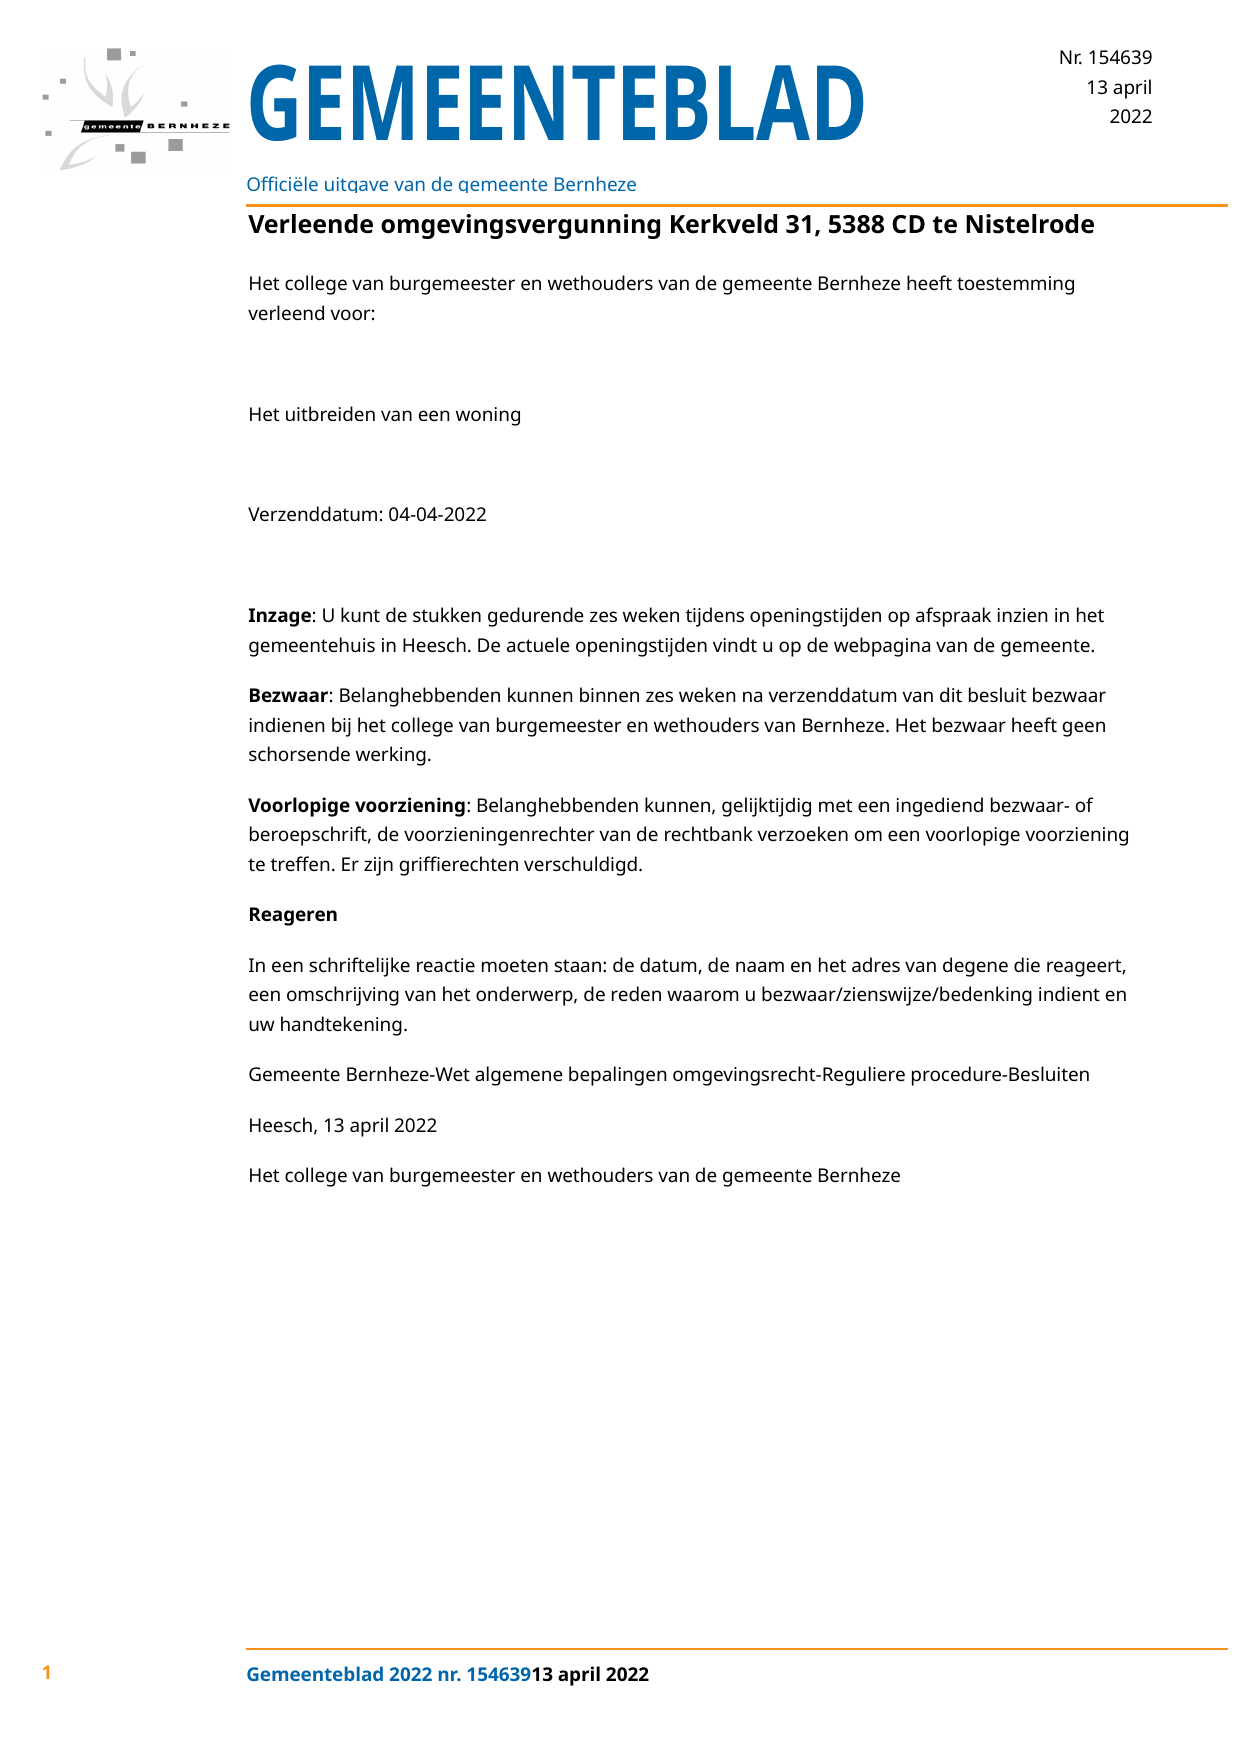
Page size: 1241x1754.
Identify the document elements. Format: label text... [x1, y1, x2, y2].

text Gemeente Bernheze-Wet algemene bepalingen omgevingsrecht-Reguliere procedure-Besluiten [248, 1062, 1152, 1087]
text In een schriftelijke reactie moeten staan: de datum, de naam en het adres van degene die reageert, een omschrijving van het onderwerp, de reden waarom u bezwaar/zienswijze/bedenking indient en uw handtekening. [248, 952, 1152, 1037]
text Verzenddatum: 04-04-2022 [248, 502, 1152, 527]
text Heesch, 13 april 2022 [248, 1112, 1152, 1138]
text Bezwaar: Belanghebbenden kunnen binnen zes weken na verzenddatum van dit besluit bezwaar indienen bij het college van burgemeester en wethouders van Bernheze. Het bezwaar heeft geen schorsende werking. [248, 682, 1152, 767]
text Inzage: U kunt de stukken gedurende zes weken tijdens openingstijden op afspraak inzien in het gemeentehuis in Heesch. De actuele openingstijden vindt u op de webpagina van de gemeente. [248, 602, 1152, 658]
text Het college van burgemeester en wethouders van de gemeente Bernheze heeft toestemming verleend voor: [248, 270, 1152, 326]
text Het uitbreiden van een woning [248, 401, 1152, 426]
picture [41, 47, 231, 172]
text Het college van burgemeester en wethouders van de gemeente Bernheze [248, 1162, 1152, 1188]
text Reageren [248, 902, 1152, 927]
text Verleende omgevingsvergunning Kerkveld 31, 5388 CD te Nistelrode [248, 207, 1152, 241]
text Voorlopige voorziening: Belanghebbenden kunnen, gelijktijdig met een ingediend bezwaar- of beroepschrift, de voorzieningenrechter van de rechtbank verzoeken om een voorlopige voorziening te treffen. Er zijn griffierechten verschuldigd. [248, 792, 1152, 877]
